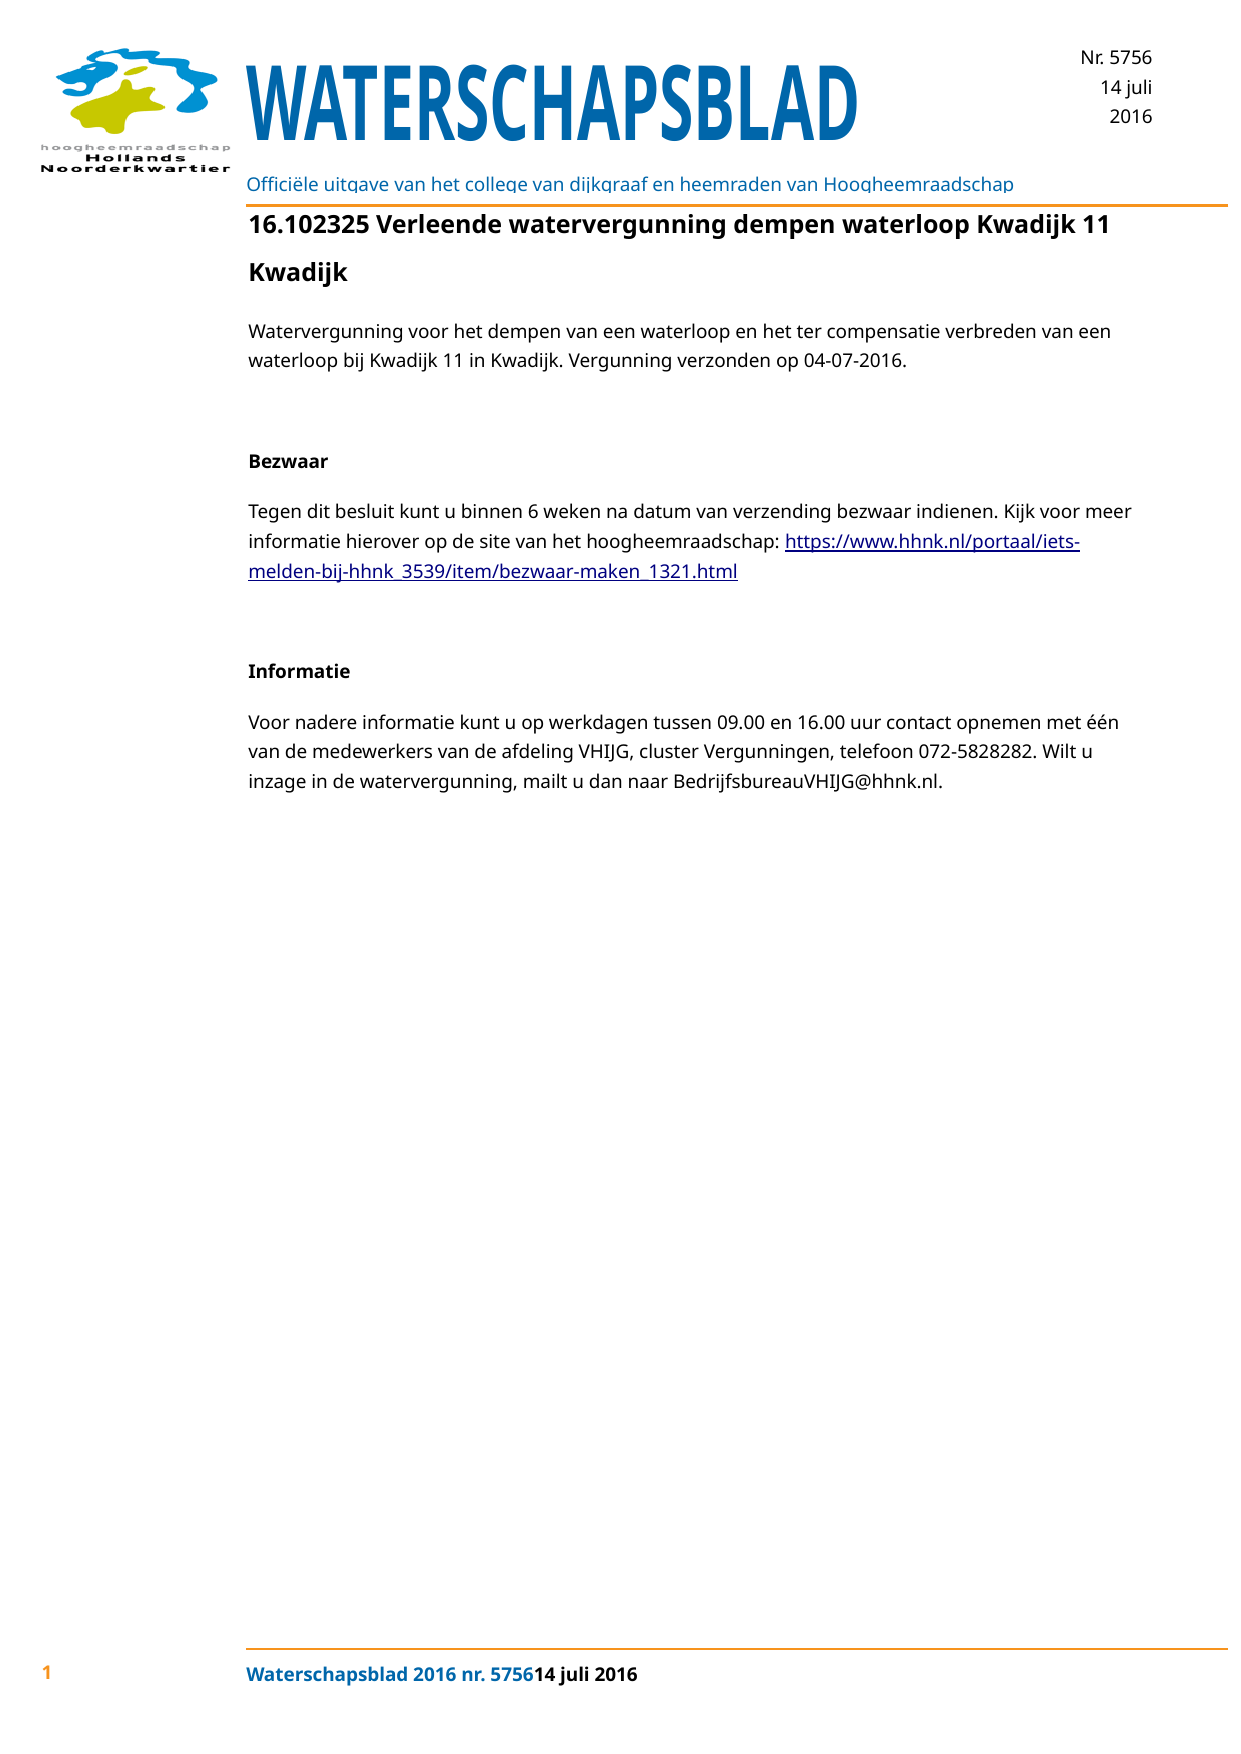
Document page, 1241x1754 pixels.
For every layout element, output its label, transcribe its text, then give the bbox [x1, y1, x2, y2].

text 16.102325 Verleende watervergunning dempen waterloop Kwadijk 11 Kwadijk [248, 207, 1152, 288]
picture [41, 47, 231, 172]
text Watervergunning voor het dempen van een waterloop en het ter compensatie verbreden van een waterloop bij Kwadijk 11 in Kwadijk. Vergunning verzonden op 04-07-2016. [248, 318, 1152, 373]
text Voor nadere informatie kunt u op werkdagen tussen 09.00 en 16.00 uur contact opnemen met één van de medewerkers van de afdeling VHIJG, cluster Vergunningen, telefoon 072-5828282. Wilt u inzage in de watervergunning, mailt u dan naar BedrijfsbureauVHIJG@hhnk.nl. [248, 709, 1152, 794]
text Informatie [248, 659, 1152, 684]
text Bezwaar [248, 448, 1152, 474]
text Tegen dit besluit kunt u binnen 6 weken na datum van verzending bezwaar indienen. Kijk voor meer informatie hierover op de site van het hoogheemraadschap: https://www.hhnk.nl/portaal/iets-melden-bij-hhnk_3539/item/bezwaar-maken_1321.html [248, 499, 1152, 584]
